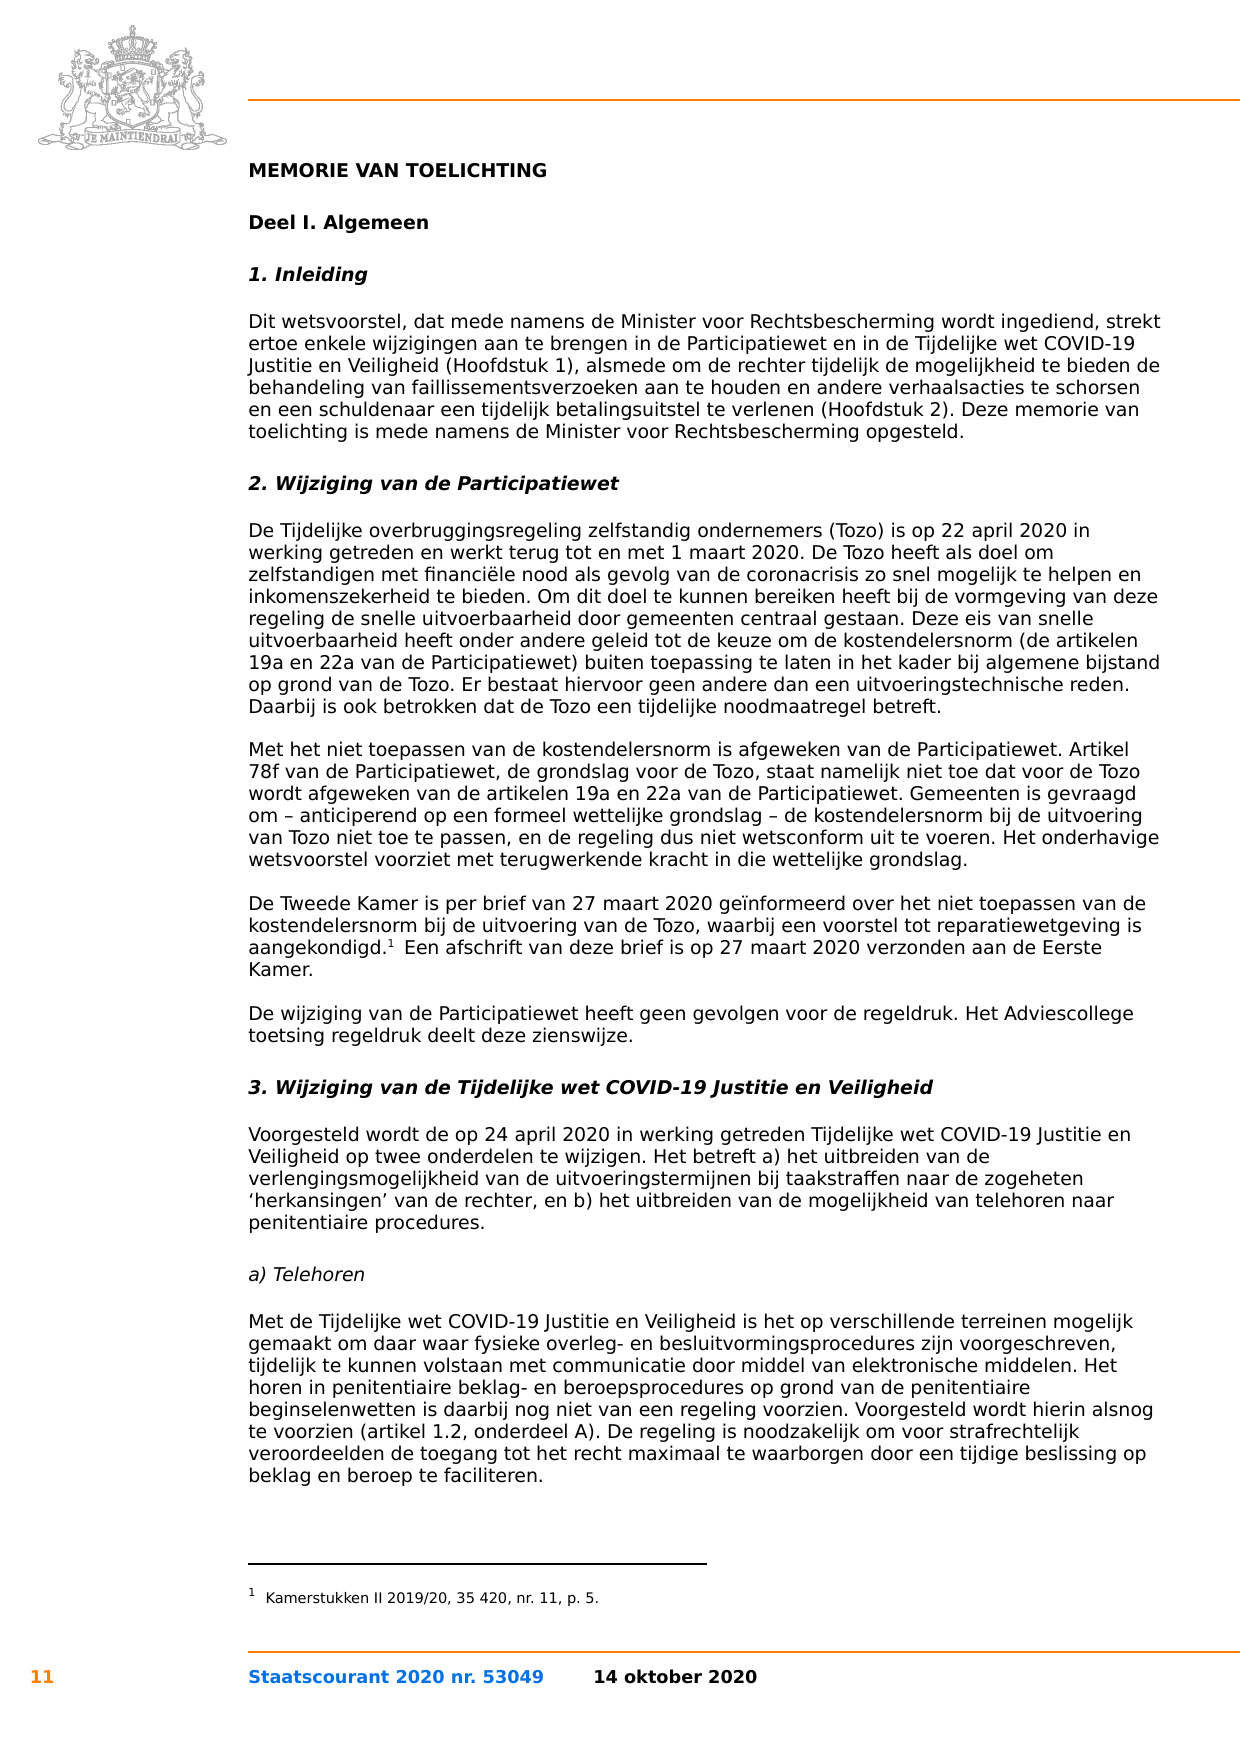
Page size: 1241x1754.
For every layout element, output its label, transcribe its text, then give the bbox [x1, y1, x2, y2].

subtitle MEMORIE VAN TOELICHTING [248, 160, 1163, 182]
text Voorgesteld wordt de op 24 april 2020 in werking getreden Tijdelijke wet COVID-19 Justitie en Veiligheid op twee onderdelen te wijzigen. Het betreft a) het uitbreiden van de verlengingsmogelijkheid van de uitvoeringstermijnen bij taakstraffen naar de zogeheten ‘herkansingen’ van de rechter, en b) het uitbreiden van de mogelijkheid van telehoren naar penitentiaire procedures. [248, 1124, 1163, 1234]
text Dit wetsvoorstel, dat mede namens de Minister voor Rechtsbescherming wordt ingediend, strekt ertoe enkele wijzigingen aan te brengen in de Participatiewet en in de Tijdelijke wet COVID-19 Justitie en Veiligheid (Hoofdstuk 1), alsmede om de rechter tijdelijk de mogelijkheid te bieden de behandeling van faillissementsverzoeken aan te houden en andere verhaalsacties te schorsen en een schuldenaar een tijdelijk betalingsuitstel te verlenen (Hoofdstuk 2). Deze memorie van toelichting is mede namens de Minister voor Rechtsbescherming opgesteld. [248, 311, 1163, 443]
text Met het niet toepassen van de kostendelersnorm is afgeweken van de Participatiewet. Artikel 78f van de Participatiewet, de grondslag voor de Tozo, staat namelijk niet toe dat voor de Tozo wordt afgeweken van de artikelen 19a en 22a van de Participatiewet. Gemeenten is gevraagd om – anticiperend op een formeel wettelijke grondslag – de kostendelersnorm bij de uitvoering van Tozo niet toe te passen, en de regeling dus niet wetsconform uit te voeren. Het onderhavige wetsvoorstel voorziet met terugwerkende kracht in die wettelijke grondslag. [248, 739, 1163, 871]
text Kamerstukken II 2019/20, 35 420, nr. 11, p. 5. [248, 1586, 1163, 1608]
text De Tweede Kamer is per brief van 27 maart 2020 geïnformeerd over het niet toepassen van de kostendelersnorm bij de uitvoering van de Tozo, waarbij een voorstel tot reparatiewetgeving is aangekondigd. Een afschrift van deze brief is op 27 maart 2020 verzonden aan de Eerste Kamer. [248, 893, 1163, 981]
text De wijziging van de Participatiewet heeft geen gevolgen voor de regeldruk. Het Adviescollege toetsing regeldruk deelt deze zienswijze. [248, 1003, 1163, 1047]
subtitle 1. Inleiding [248, 264, 1163, 286]
subtitle 2. Wijziging van de Participatiewet [248, 473, 1163, 495]
text De Tijdelijke overbruggingsregeling zelfstandig ondernemers (Tozo) is op 22 april 2020 in werking getreden en werkt terug tot en met 1 maart 2020. De Tozo heeft als doel om zelfstandigen met financiële nood als gevolg van de coronacrisis zo snel mogelijk te helpen en inkomenszekerheid te bieden. Om dit doel te kunnen bereiken heeft bij de vormgeving van deze regeling de snelle uitvoerbaarheid door gemeenten centraal gestaan. Deze eis van snelle uitvoerbaarheid heeft onder andere geleid tot de keuze om de kostendelersnorm (de artikelen 19a en 22a van de Participatiewet) buiten toepassing te laten in het kader bij algemene bijstand op grond van de Tozo. Er bestaat hiervoor geen andere dan een uitvoeringstechnische reden. Daarbij is ook betrokken dat de Tozo een tijdelijke noodmaatregel betreft. [248, 520, 1163, 717]
subtitle Deel I. Algemeen [248, 212, 1163, 234]
picture [38, 25, 227, 150]
subtitle a) Telehoren [248, 1264, 1163, 1286]
text Met de Tijdelijke wet COVID-19 Justitie en Veiligheid is het op verschillende terreinen mogelijk gemaakt om daar waar fysieke overleg- en besluitvormingsprocedures zijn voorgeschreven, tijdelijk te kunnen volstaan met communicatie door middel van elektronische middelen. Het horen in penitentiaire beklag- en beroepsprocedures op grond van de penitentiaire beginselenwetten is daarbij nog niet van een regeling voorzien. Voorgesteld wordt hierin alsnog te voorzien (artikel 1.2, onderdeel A). De regeling is noodzakelijk om voor strafrechtelijk veroordeelden de toegang tot het recht maximaal te waarborgen door een tijdige beslissing op beklag en beroep te faciliteren. [248, 1311, 1163, 1487]
subtitle 3. Wijziging van de Tijdelijke wet COVID-19 Justitie en Veiligheid [248, 1077, 1163, 1099]
